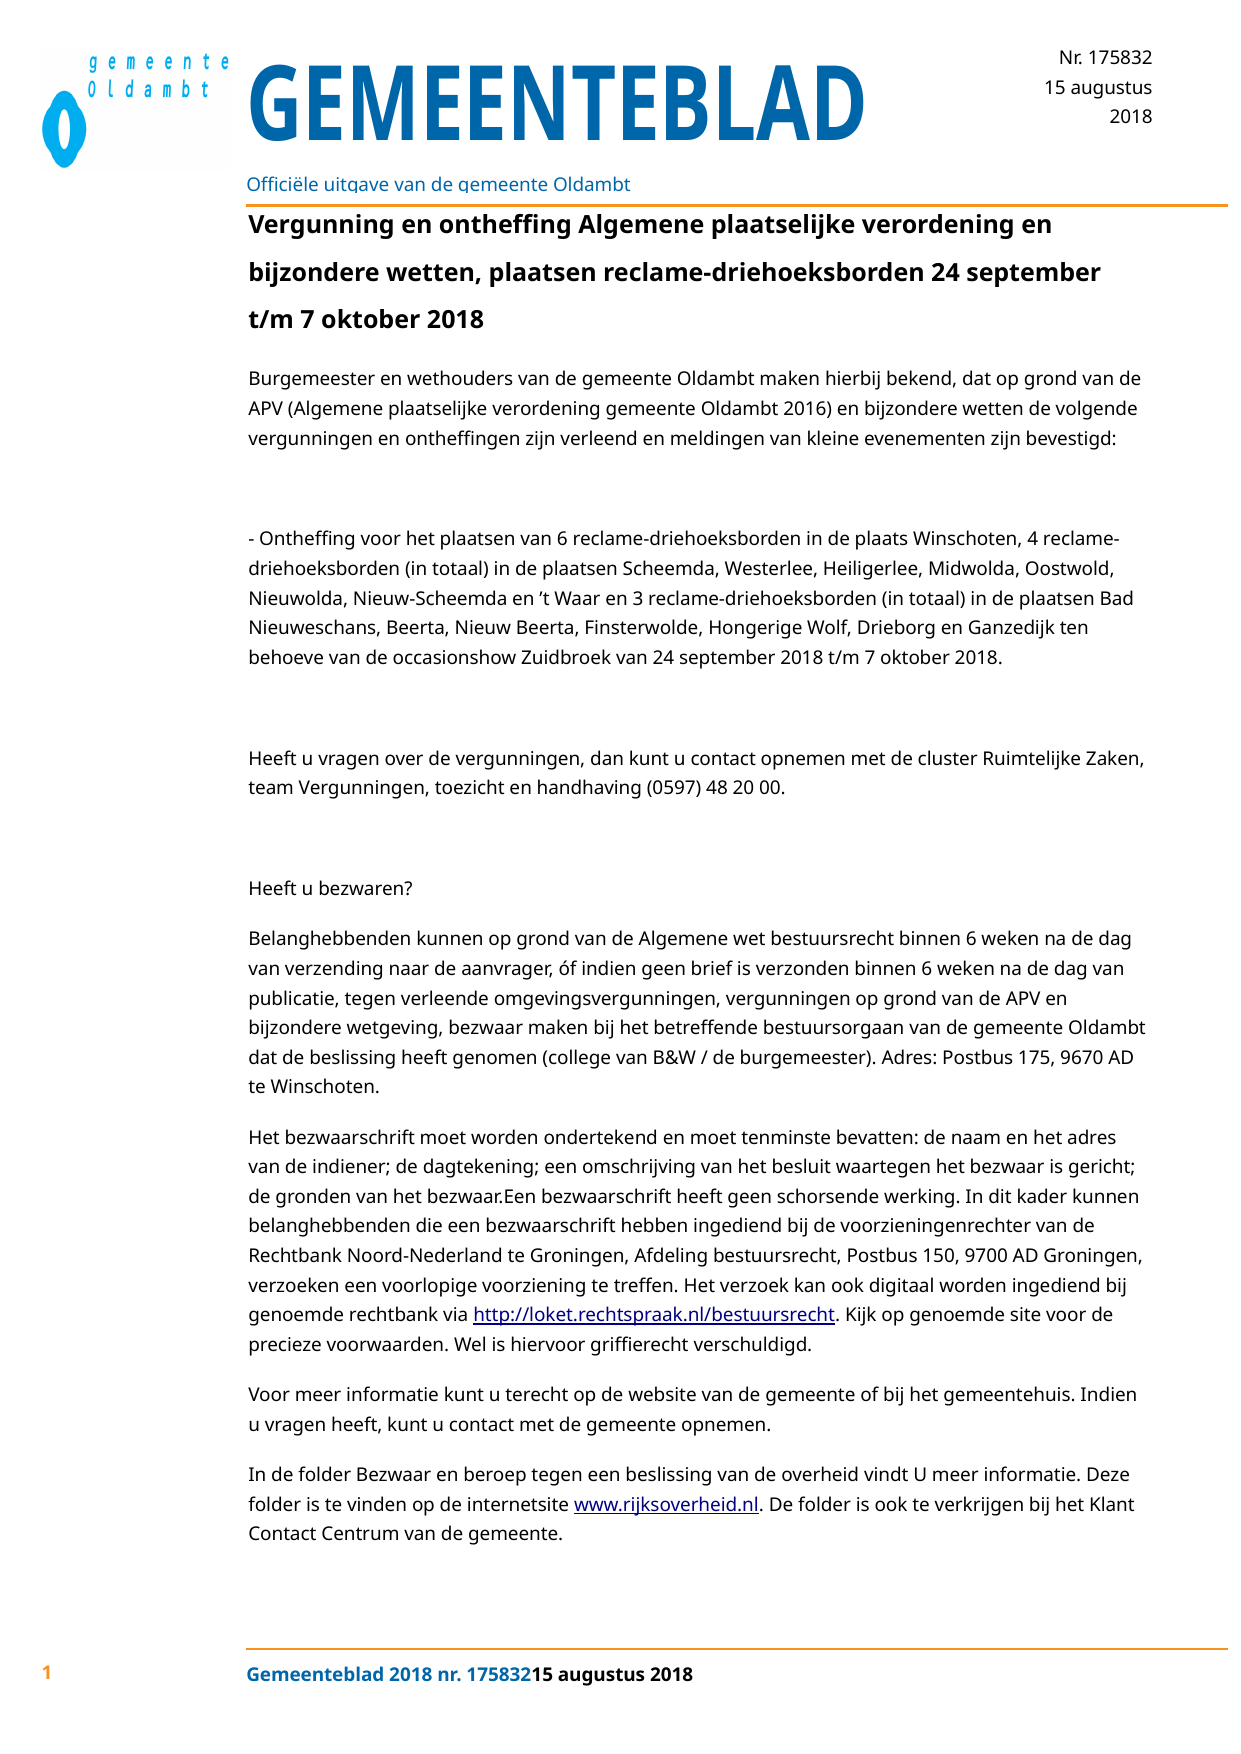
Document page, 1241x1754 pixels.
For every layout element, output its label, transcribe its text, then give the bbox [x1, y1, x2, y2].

text Belanghebbenden kunnen op grond van de Algemene wet bestuursrecht binnen 6 weken na de dag van verzending naar de aanvrager, óf indien geen brief is verzonden binnen 6 weken na de dag van publicatie, tegen verleende omgevingsvergunningen, vergunningen op grond van de APV en bijzondere wetgeving, bezwaar maken bij het betreffende bestuursorgaan van de gemeente Oldambt dat de beslissing heeft genomen (college van B&W / de burgemeester). Adres: Postbus 175, 9670 AD te Winschoten. [248, 926, 1152, 1099]
text Heeft u vragen over de vergunningen, dan kunt u contact opnemen met de cluster Ruimtelijke Zaken, team Vergunningen, toezicht en handhaving (0597) 48 20 00. [248, 745, 1152, 800]
text In de folder Bezwaar en beroep tegen een beslissing van de overheid vindt U meer informatie. Deze folder is te vinden op de internetsite www.rijksoverheid.nl. De folder is ook te verkrijgen bij het Klant Contact Centrum van de gemeente. [248, 1461, 1152, 1546]
text - Ontheffing voor het plaatsen van 6 reclame-driehoeksborden in de plaats Winschoten, 4 reclame-driehoeksborden (in totaal) in de plaatsen Scheemda, Westerlee, Heiligerlee, Midwolda, Oostwold, Nieuwolda, Nieuw-Scheemda en ’t Waar en 3 reclame-driehoeksborden (in totaal) in de plaatsen Bad Nieuweschans, Beerta, Nieuw Beerta, Finsterwolde, Hongerige Wolf, Drieborg en Ganzedijk ten behoeve van de occasionshow Zuidbroek van 24 september 2018 t/m 7 oktober 2018. [248, 526, 1152, 669]
text Vergunning en ontheffing Algemene plaatselijke verordening en bijzondere wetten, plaatsen reclame-driehoeksborden 24 september t/m 7 oktober 2018 [248, 207, 1152, 336]
text Heeft u bezwaren? [248, 875, 1152, 901]
text Het bezwaarschrift moet worden ondertekend en moet tenminste bevatten: de naam en het adres van de indiener; de dagtekening; een omschrijving van het besluit waartegen het bezwaar is gericht; de gronden van het bezwaar.Een bezwaarschrift heeft geen schorsende werking. In dit kader kunnen belanghebbenden die een bezwaarschrift hebben ingediend bij de voorzieningenrechter van de Rechtbank Noord-Nederland te Groningen, Afdeling bestuursrecht, Postbus 150, 9700 AD Groningen, verzoeken een voorlopige voorziening te treffen. Het verzoek kan ook digitaal worden ingediend bij genoemde rechtbank via http://loket.rechtspraak.nl/bestuursrecht. Kijk op genoemde site voor de precieze voorwaarden. Wel is hiervoor griffierecht verschuldigd. [248, 1124, 1152, 1357]
text Burgemeester en wethouders van de gemeente Oldambt maken hierbij bekend, dat op grond van de APV (Algemene plaatselijke verordening gemeente Oldambt 2016) en bijzondere wetten de volgende vergunningen en ontheffingen zijn verleend en meldingen van kleine evenementen zijn bevestigd: [248, 366, 1152, 450]
picture [41, 47, 231, 172]
text Voor meer informatie kunt u terecht op de website van de gemeente of bij het gemeentehuis. Indien u vragen heeft, kunt u contact met de gemeente opnemen. [248, 1381, 1152, 1437]
